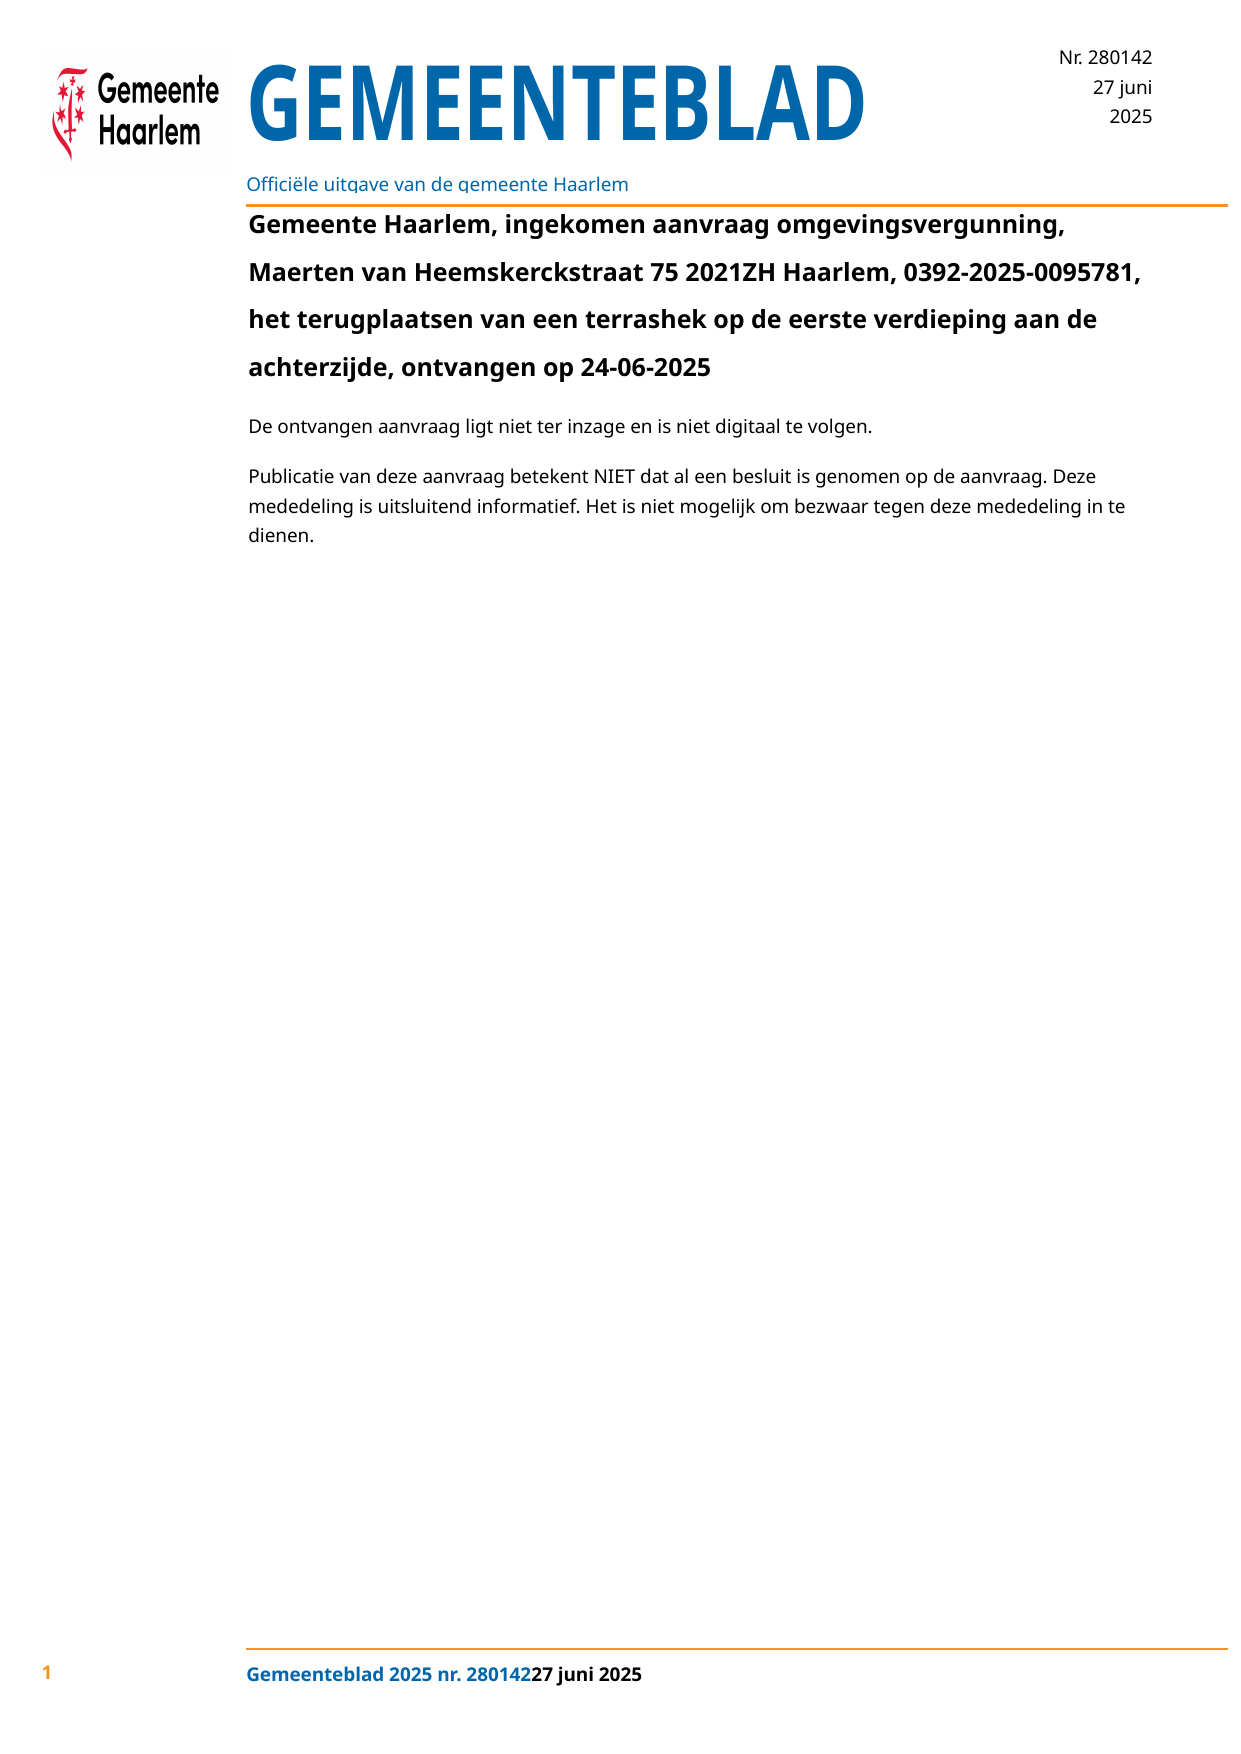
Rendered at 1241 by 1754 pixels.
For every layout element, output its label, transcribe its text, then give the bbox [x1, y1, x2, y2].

picture [41, 47, 231, 172]
text De ontvangen aanvraag ligt niet ter inzage en is niet digitaal te volgen. [248, 413, 1152, 439]
text Publicatie van deze aanvraag betekent NIET dat al een besluit is genomen op de aanvraag. Deze mededeling is uitsluitend informatief. Het is niet mogelijk om bezwaar tegen deze mededeling in te dienen. [248, 463, 1152, 548]
text Gemeente Haarlem, ingekomen aanvraag omgevingsvergunning, Maerten van Heemskerckstraat 75 2021ZH Haarlem, 0392-2025-0095781, het terugplaatsen van een terrashek op de eerste verdieping aan de achterzijde, ontvangen op 24-06-2025 [248, 207, 1152, 384]
